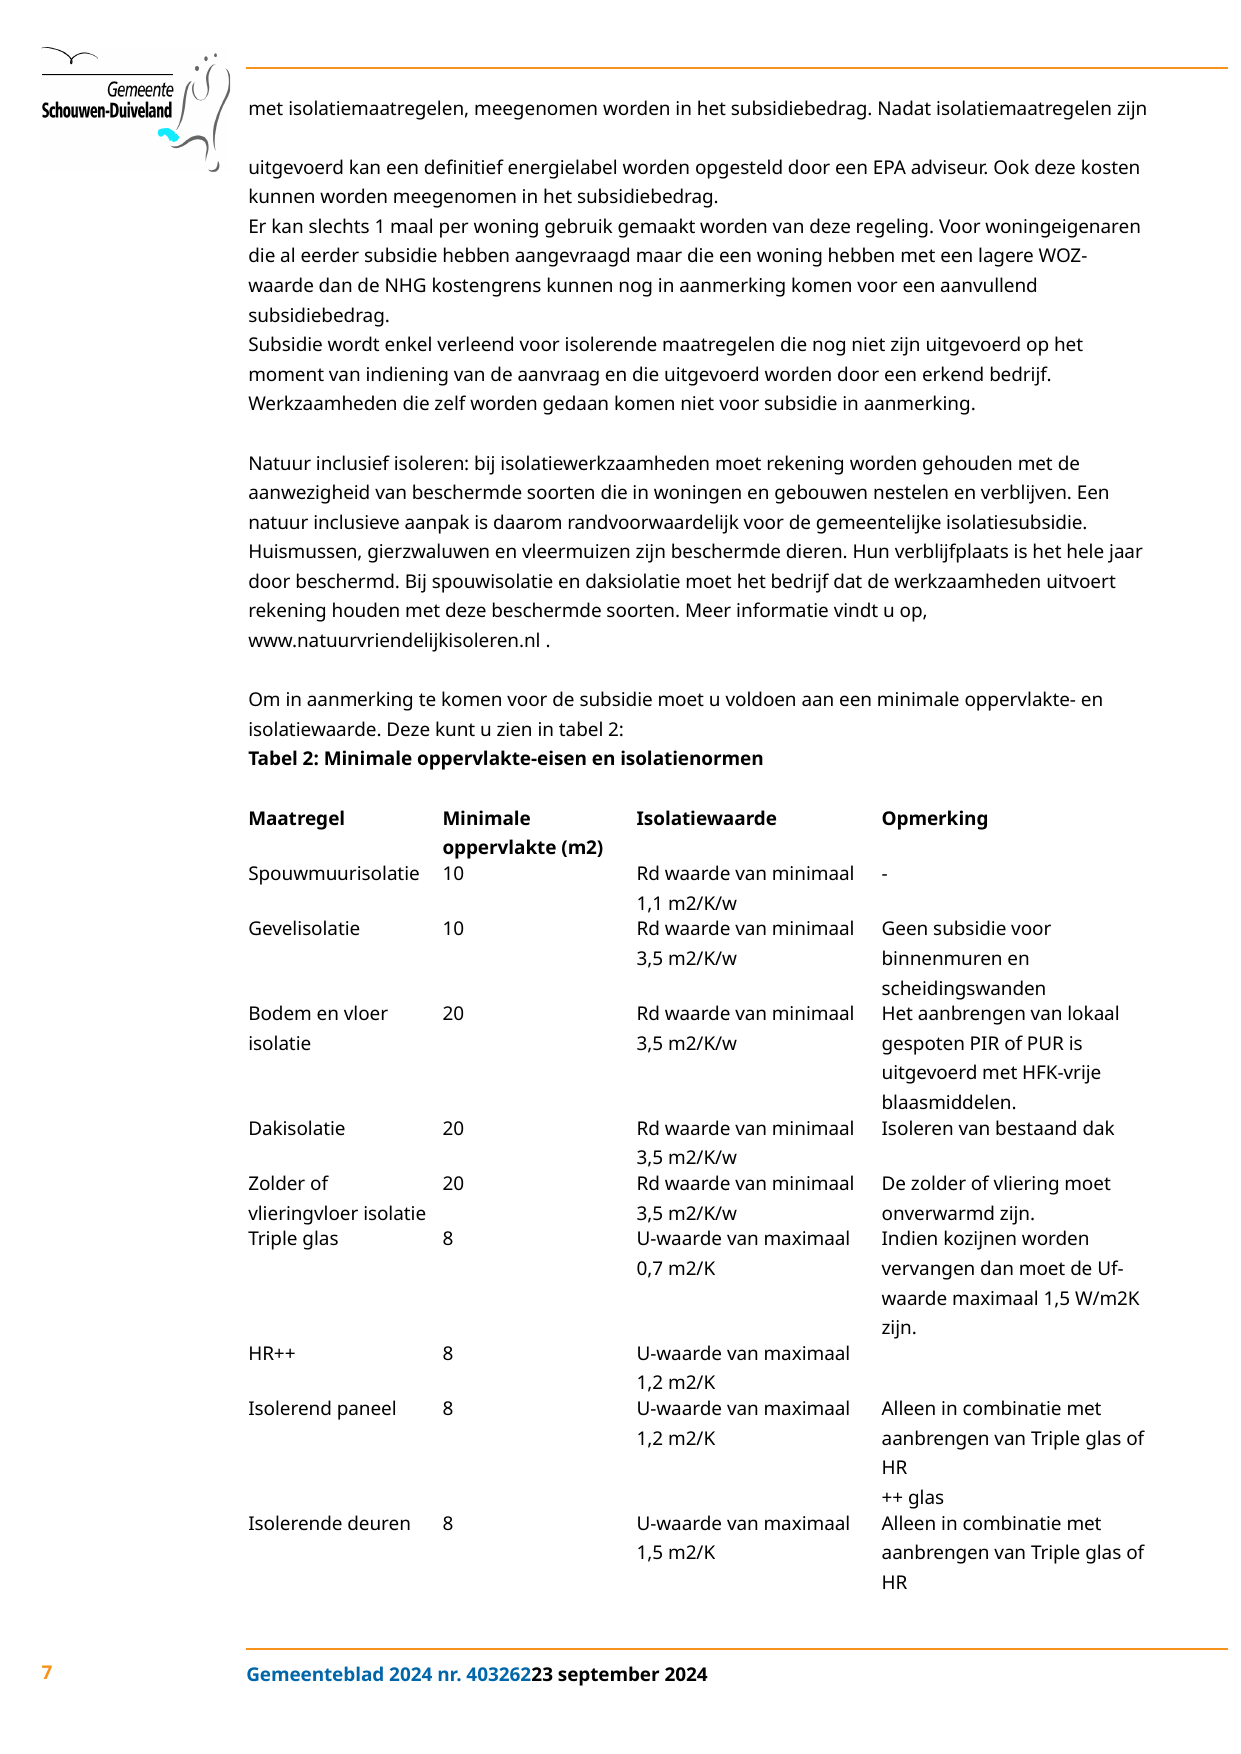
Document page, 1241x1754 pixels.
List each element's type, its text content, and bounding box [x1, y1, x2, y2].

table_cell 8 [442, 1395, 636, 1510]
table_cell Bodem en vloer isolatie [248, 1000, 442, 1115]
table_cell - [881, 860, 1152, 916]
table_cell U-waarde van maximaal 1,2 m2/K [636, 1395, 881, 1510]
text Subsidie wordt enkel verleend voor isolerende maatregelen die nog niet zijn uitgevoerd op het moment van indiening van de aanvraag en die uitgevoerd worden door een erkend bedrijf. Werkzaamheden die zelf worden gedaan komen niet voor subsidie in aanmerking. [248, 331, 1152, 416]
table_cell Rd waarde van minimaal 3,5 m2/K/w [636, 1170, 881, 1226]
table_cell Isoleren van bestaand dak [881, 1115, 1152, 1170]
table_cell 8 [442, 1510, 636, 1595]
table_cell U-waarde van maximaal 1,5 m2/K [636, 1510, 881, 1595]
table_cell Spouwmuurisolatie [248, 860, 442, 916]
table_cell Rd waarde van minimaal 3,5 m2/K/w [636, 1115, 881, 1170]
table_cell Indien kozijnen worden vervangen dan moet de Uf- waarde maximaal 1,5 W/m2K zijn. [881, 1226, 1152, 1340]
table_cell Zolder of vlieringvloer isolatie [248, 1170, 442, 1226]
table_cell Alleen in combinatie met aanbrengen van Triple glas of HR ++ glas [881, 1395, 1152, 1510]
table_cell U-waarde van maximaal 0,7 m2/K [636, 1226, 881, 1340]
table_header Isolatiewaarde [636, 805, 881, 860]
table_cell 20 [442, 1170, 636, 1226]
text met isolatiemaatregelen, meegenomen worden in het subsidiebedrag. Nadat isolatiemaatregelen zijn [248, 95, 1152, 121]
text Tabel 2: Minimale oppervlakte-eisen en isolatienormen [248, 746, 1152, 771]
table_cell 20 [442, 1000, 636, 1115]
text uitgevoerd kan een definitief energielabel worden opgesteld door een EPA adviseur. Ook deze kosten kunnen worden meegenomen in het subsidiebedrag. [248, 154, 1152, 209]
table_header Minimale oppervlakte (m2) [442, 805, 636, 860]
text Om in aanmerking te komen voor de subsidie moet u voldoen aan een minimale oppervlakte- en isolatiewaarde. Deze kunt u zien in tabel 2: [248, 686, 1152, 742]
table_cell 20 [442, 1115, 636, 1170]
table_cell Het aanbrengen van lokaal gespoten PIR of PUR is uitgevoerd met HFK-vrije blaasmiddelen. [881, 1000, 1152, 1115]
table_cell Rd waarde van minimaal 3,5 m2/K/w [636, 916, 881, 1000]
table_cell Rd waarde van minimaal 3,5 m2/K/w [636, 1000, 881, 1115]
table_header Opmerking [881, 805, 1152, 860]
text Natuur inclusief isoleren: bij isolatiewerkzaamheden moet rekening worden gehouden met de aanwezigheid van beschermde soorten die in woningen en gebouwen nestelen en verblijven. Een natuur inclusieve aanpak is daarom randvoorwaardelijk voor de gemeentelijke isolatiesubsidie. Huismussen, gierzwaluwen en vleermuizen zijn beschermde dieren. Hun verblijfplaats is het hele jaar door beschermd. Bij spouwisolatie en daksiolatie moet het bedrijf dat de werkzaamheden uitvoert rekening houden met deze beschermde soorten. Meer informatie vindt u op, www.natuurvriendelijkisoleren.nl . [248, 450, 1152, 653]
table_cell Gevelisolatie [248, 916, 442, 1000]
table_cell 8 [442, 1340, 636, 1395]
picture [41, 47, 231, 172]
table_cell Isolerend paneel [248, 1395, 442, 1510]
table_header Maatregel [248, 805, 442, 860]
table_cell 10 [442, 916, 636, 1000]
table_cell Dakisolatie [248, 1115, 442, 1170]
table_cell U-waarde van maximaal 1,2 m2/K [636, 1340, 881, 1395]
table_cell HR++ [248, 1340, 442, 1395]
table_cell 10 [442, 860, 636, 916]
table_cell Isolerende deuren [248, 1510, 442, 1595]
table_cell Triple glas [248, 1226, 442, 1340]
text Er kan slechts 1 maal per woning gebruik gemaakt worden van deze regeling. Voor woningeigenaren die al eerder subsidie hebben aangevraagd maar die een woning hebben met een lagere WOZ-waarde dan de NHG kostengrens kunnen nog in aanmerking komen voor een aanvullend subsidiebedrag. [248, 213, 1152, 328]
table_cell [881, 1340, 1152, 1395]
table_cell Geen subsidie voor binnenmuren en scheidingswanden [881, 916, 1152, 1000]
table_cell 8 [442, 1226, 636, 1340]
table_cell Rd waarde van minimaal 1,1 m2/K/w [636, 860, 881, 916]
table_cell Alleen in combinatie met aanbrengen van Triple glas of HR [881, 1510, 1152, 1595]
table_cell De zolder of vliering moet onverwarmd zijn. [881, 1170, 1152, 1226]
